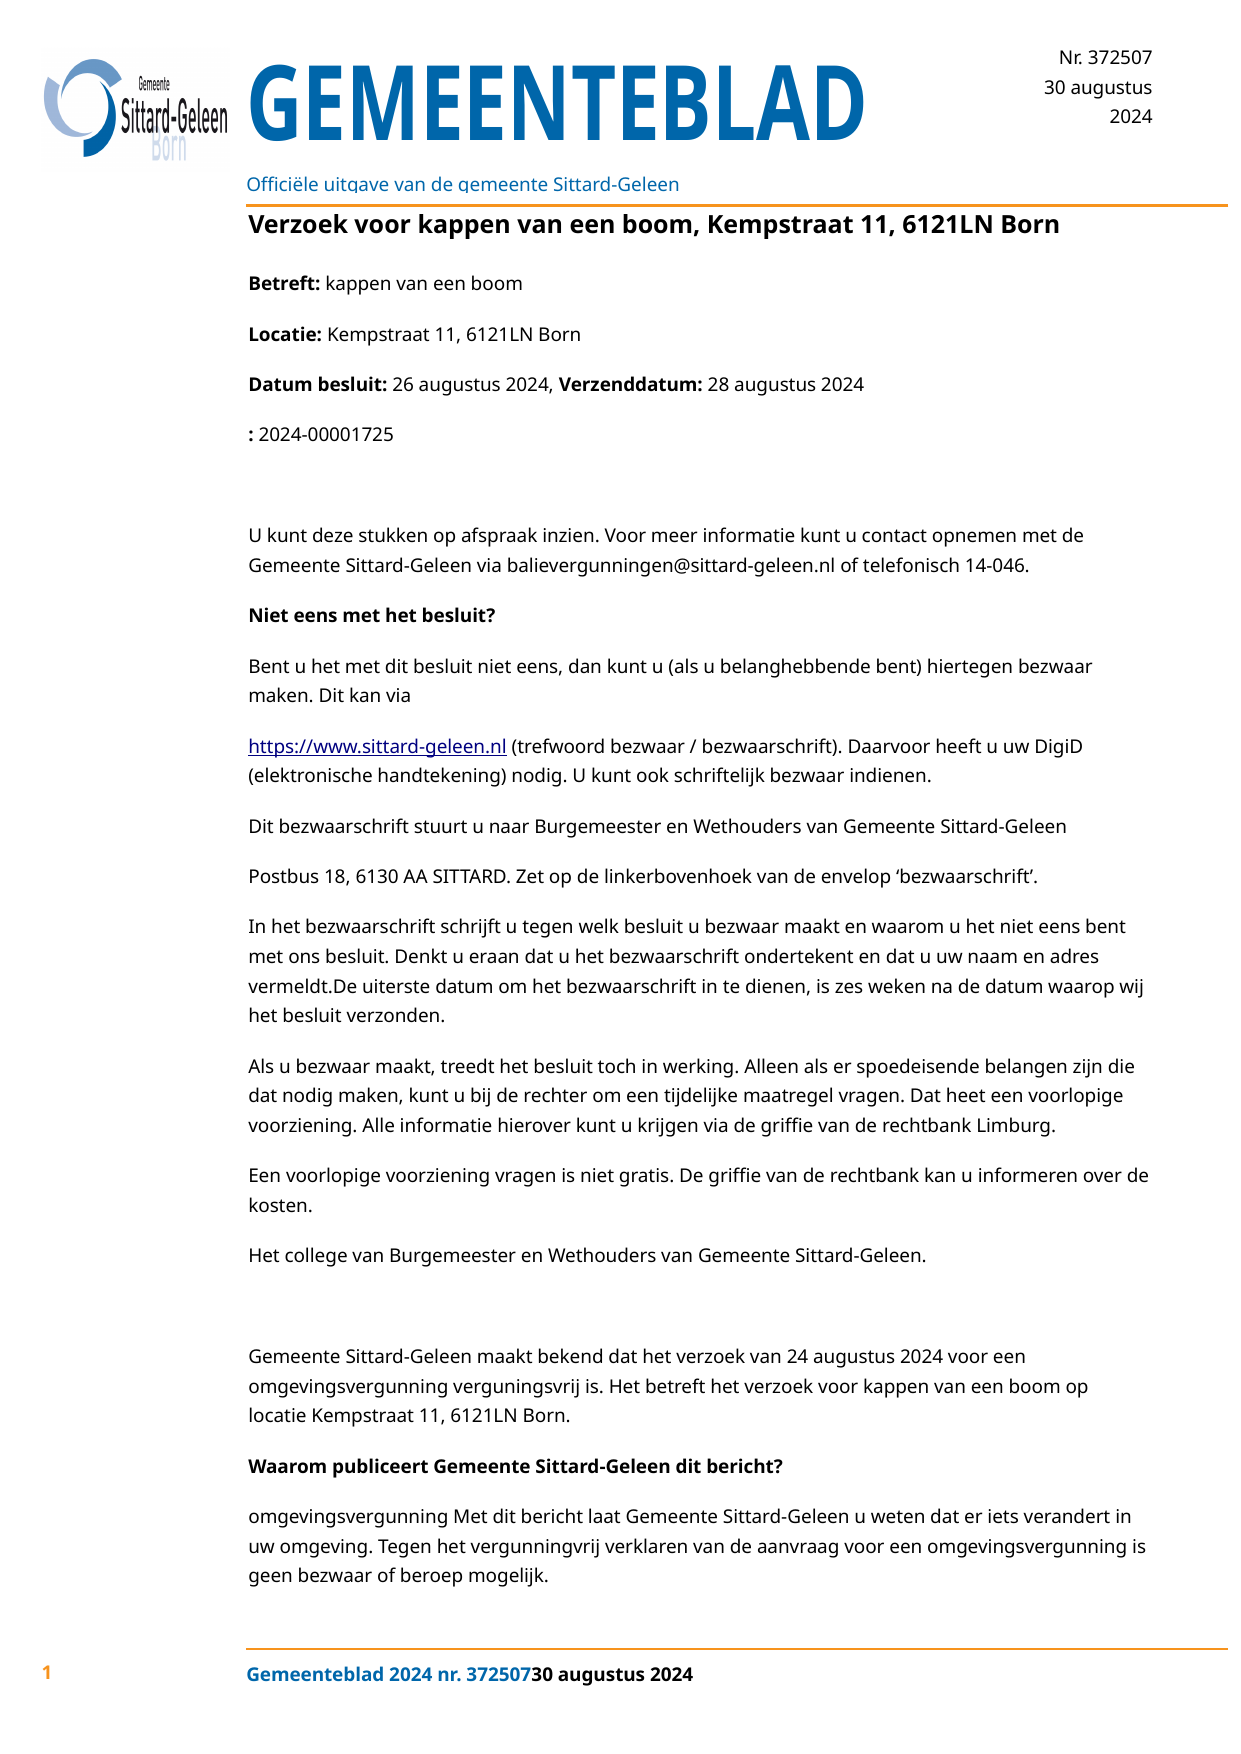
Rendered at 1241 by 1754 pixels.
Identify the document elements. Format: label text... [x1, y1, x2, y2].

text Het college van Burgemeester en Wethouders van Gemeente Sittard-Geleen. [248, 1242, 1152, 1268]
text Locatie: Kempstraat 11, 6121LN Born [248, 321, 1152, 346]
text Bent u het met dit besluit niet eens, dan kunt u (als u belanghebbende bent) hiertegen bezwaar maken. Dit kan via [248, 653, 1152, 708]
text Waarom publiceert Gemeente Sittard-Geleen dit bericht? [248, 1453, 1152, 1478]
text https://www.sittard-geleen.nl (trefwoord bezwaar / bezwaarschrift). Daarvoor heeft u uw DigiD (elektronische handtekening) nodig. U kunt ook schriftelijk bezwaar indienen. [248, 733, 1152, 788]
text Niet eens met het besluit? [248, 602, 1152, 628]
text Dit bezwaarschrift stuurt u naar Burgemeester en Wethouders van Gemeente Sittard-Geleen [248, 813, 1152, 838]
text Verzoek voor kappen van een boom, Kempstraat 11, 6121LN Born [248, 207, 1152, 241]
text U kunt deze stukken op afspraak inzien. Voor meer informatie kunt u contact opnemen met de Gemeente Sittard-Geleen via balievergunningen@sittard-geleen.nl of telefonisch 14-046. [248, 522, 1152, 578]
text Gemeente Sittard-Geleen maakt bekend dat het verzoek van 24 augustus 2024 voor een omgevingsvergunning verguningsvrij is. Het betreft het verzoek voor kappen van een boom op locatie Kempstraat 11, 6121LN Born. [248, 1343, 1152, 1428]
text Een voorlopige voorziening vragen is niet gratis. De griffie van de rechtbank kan u informeren over de kosten. [248, 1162, 1152, 1218]
text omgevingsvergunning Met dit bericht laat Gemeente Sittard-Geleen u weten dat er iets verandert in uw omgeving. Tegen het vergunningvrij verklaren van de aanvraag voor een omgevingsvergunning is geen bezwaar of beroep mogelijk. [248, 1503, 1152, 1588]
text In het bezwaarschrift schrijft u tegen welk besluit u bezwaar maakt en waarom u het niet eens bent met ons besluit. Denkt u eraan dat u het bezwaarschrift ondertekent en dat u uw naam en adres vermeldt.De uiterste datum om het bezwaarschrift in te dienen, is zes weken na de datum waarop wij het besluit verzonden. [248, 914, 1152, 1028]
text Als u bezwaar maakt, treedt het besluit toch in werking. Alleen als er spoedeisende belangen zijn die dat nodig maken, kunt u bij de rechter om een tijdelijke maatregel vragen. Dat heet een voorlopige voorziening. Alle informatie hierover kunt u krijgen via de griffie van de rechtbank Limburg. [248, 1053, 1152, 1138]
text : 2024-00001725 [248, 422, 1152, 447]
text Postbus 18, 6130 AA SITTARD. Zet op de linkerbovenhoek van de envelop ‘bezwaarschrift’. [248, 863, 1152, 889]
picture [41, 47, 231, 172]
text Betreft: kappen van een boom [248, 270, 1152, 296]
text Datum besluit: 26 augustus 2024, Verzenddatum: 28 augustus 2024 [248, 371, 1152, 397]
